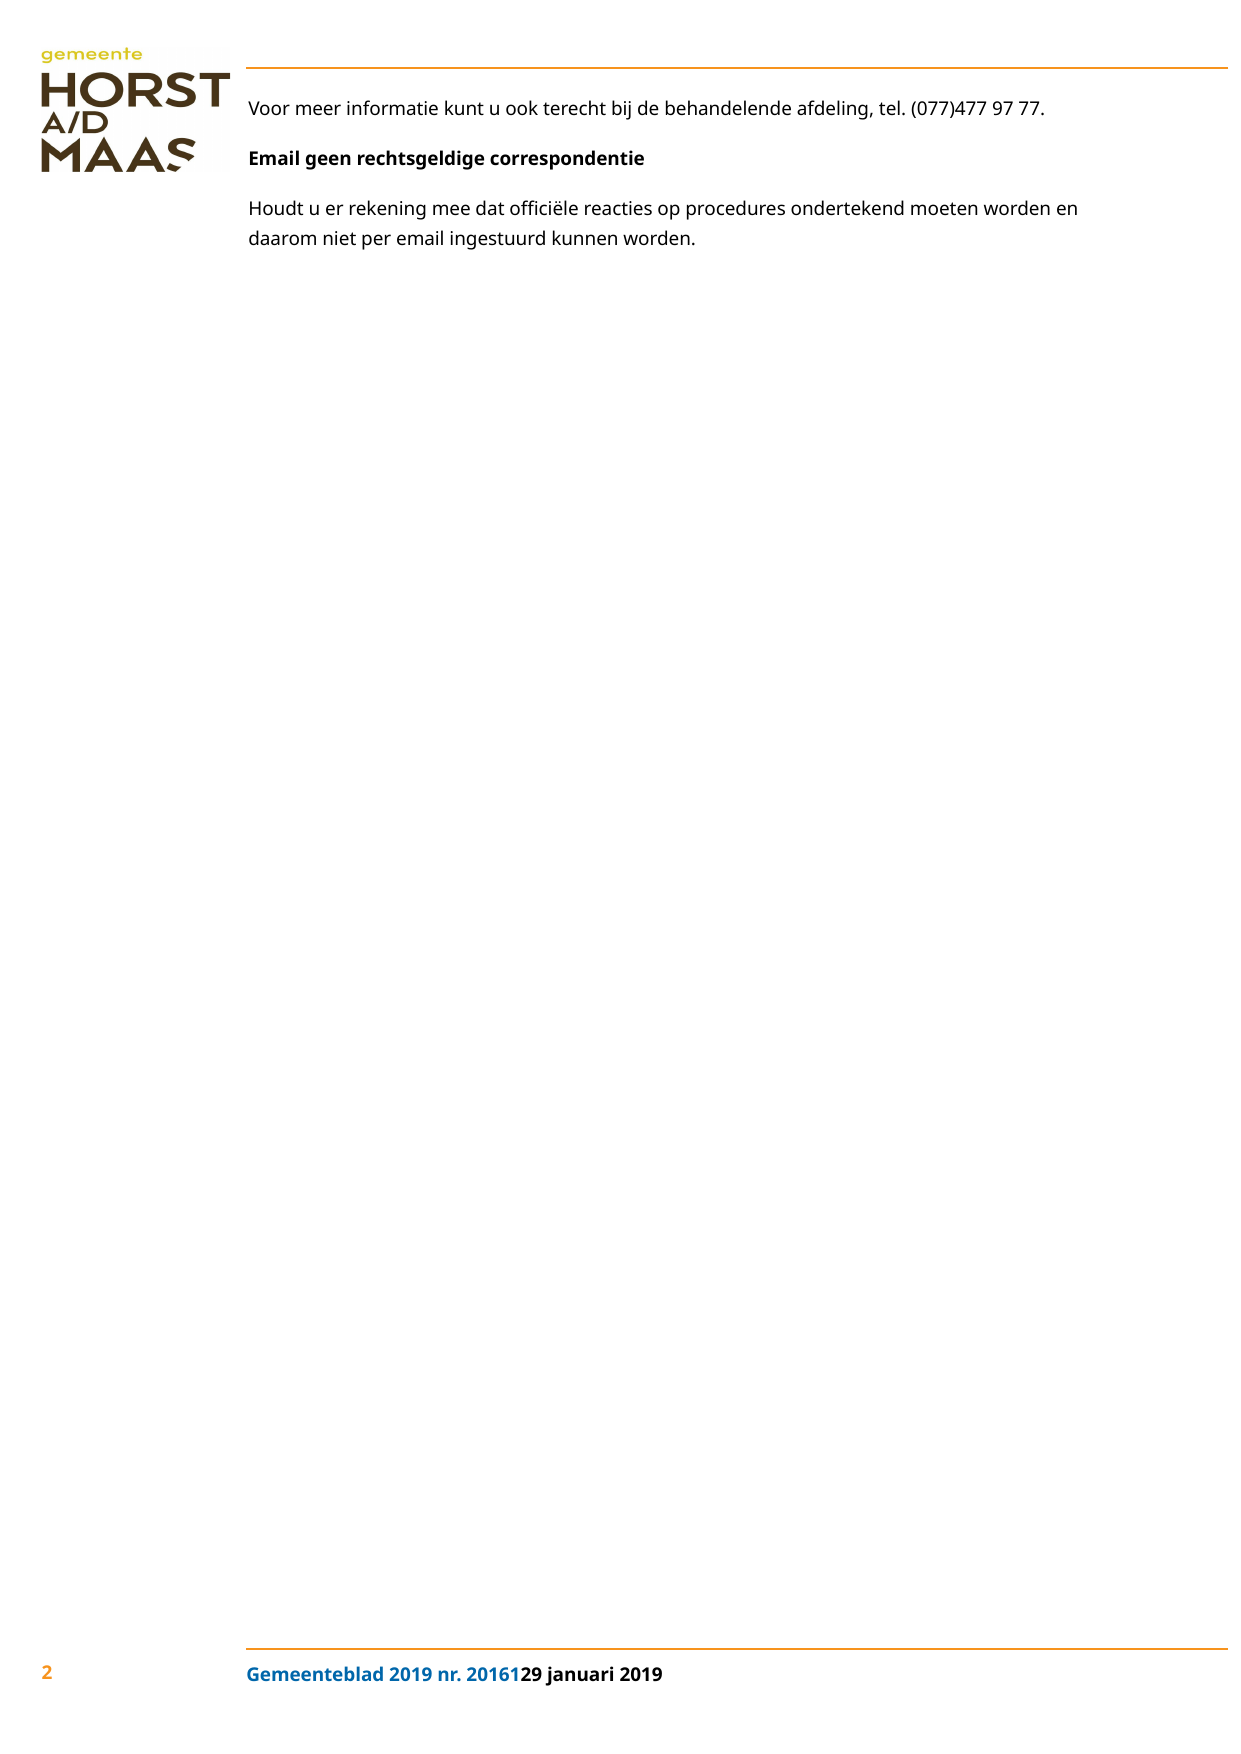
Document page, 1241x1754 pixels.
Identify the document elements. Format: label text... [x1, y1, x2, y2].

picture [41, 47, 231, 172]
text Houdt u er rekening mee dat officiële reacties op procedures ondertekend moeten worden en daarom niet per email ingestuurd kunnen worden. [248, 196, 1152, 251]
text Email geen rechtsgeldige correspondentie [248, 145, 1152, 171]
text Voor meer informatie kunt u ook terecht bij de behandelende afdeling, tel. (077)477 97 77. [248, 95, 1152, 121]
